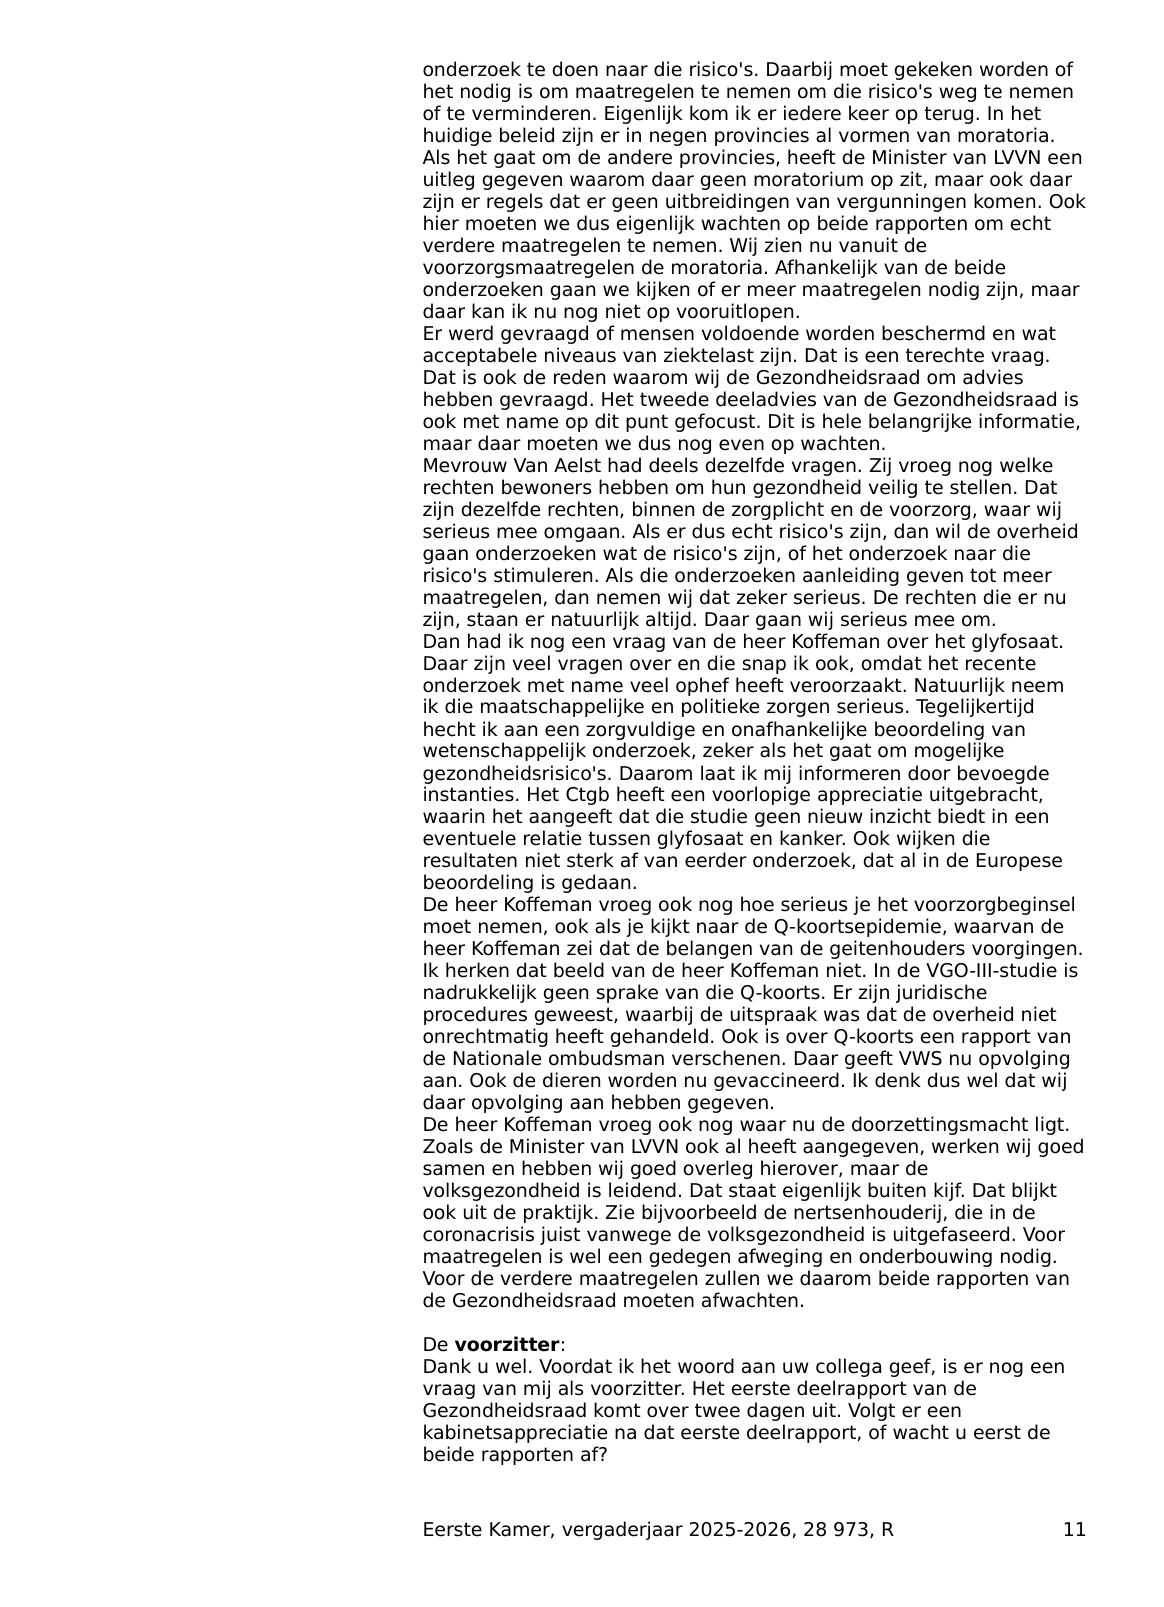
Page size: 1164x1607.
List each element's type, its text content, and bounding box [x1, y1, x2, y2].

text onderzoek te doen naar die risico's. Daarbij moet gekeken worden of het nodig is om maatregelen te nemen om die risico's weg te nemen of te verminderen. Eigenlijk kom ik er iedere keer op terug. In het huidige beleid zijn er in negen provincies al vormen van moratoria. Als het gaat om de andere provincies, heeft de Minister van LVVN een uitleg gegeven waarom daar geen moratorium op zit, maar ook daar zijn er regels dat er geen uitbreidingen van vergunningen komen. Ook hier moeten we dus eigenlijk wachten op beide rapporten om echt verdere maatregelen te nemen. Wij zien nu vanuit de voorzorgsmaatregelen de moratoria. Afhankelijk van de beide onderzoeken gaan we kijken of er meer maatregelen nodig zijn, maar daar kan ik nu nog niet op vooruitlopen. [422, 59, 1087, 323]
text De heer Koffeman vroeg ook nog waar nu de doorzettingsmacht ligt. Zoals de Minister van LVVN ook al heeft aangegeven, werken wij goed samen en hebben wij goed overleg hierover, maar de volksgezondheid is leidend. Dat staat eigenlijk buiten kijf. Dat blijkt ook uit de praktijk. Zie bijvoorbeeld de nertsenhouderij, die in de coronacrisis juist vanwege de volksgezondheid is uitgefaseerd. Voor maatregelen is wel een gedegen afweging en onderbouwing nodig. Voor de verdere maatregelen zullen we daarom beide rapporten van de Gezondheidsraad moeten afwachten. [422, 1114, 1087, 1312]
text Er werd gevraagd of mensen voldoende worden beschermd en wat acceptabele niveaus van ziektelast zijn. Dat is een terechte vraag. Dat is ook de reden waarom wij de Gezondheidsraad om advies hebben gevraagd. Het tweede deeladvies van de Gezondheidsraad is ook met name op dit punt gefocust. Dit is hele belangrijke informatie, maar daar moeten we dus nog even op wachten. [422, 323, 1087, 455]
text De voorzitter: [422, 1334, 1087, 1356]
text Dan had ik nog een vraag van de heer Koffeman over het glyfosaat. Daar zijn veel vragen over en die snap ik ook, omdat het recente onderzoek met name veel ophef heeft veroorzaakt. Natuurlijk neem ik die maatschappelijke en politieke zorgen serieus. Tegelijkertijd hecht ik aan een zorgvuldige en onafhankelijke beoordeling van wetenschappelijk onderzoek, zeker als het gaat om mogelijke gezondheidsrisico's. Daarom laat ik mij informeren door bevoegde instanties. Het Ctgb heeft een voorlopige appreciatie uitgebracht, waarin het aangeeft dat die studie geen nieuw inzicht biedt in een eventuele relatie tussen glyfosaat en kanker. Ook wijken die resultaten niet sterk af van eerder onderzoek, dat al in de Europese beoordeling is gedaan. [422, 631, 1087, 894]
text De heer Koffeman vroeg ook nog hoe serieus je het voorzorgbeginsel moet nemen, ook als je kijkt naar de Q-koortsepidemie, waarvan de heer Koffeman zei dat de belangen van de geitenhouders voorgingen. Ik herken dat beeld van de heer Koffeman niet. In de VGO-III-studie is nadrukkelijk geen sprake van die Q-koorts. Er zijn juridische procedures geweest, waarbij de uitspraak was dat de overheid niet onrechtmatig heeft gehandeld. Ook is over Q-koorts een rapport van de Nationale ombudsman verschenen. Daar geeft VWS nu opvolging aan. Ook de dieren worden nu gevaccineerd. Ik denk dus wel dat wij daar opvolging aan hebben gegeven. [422, 894, 1087, 1114]
text Dank u wel. Voordat ik het woord aan uw collega geef, is er nog een vraag van mij als voorzitter. Het eerste deelrapport van de Gezondheidsraad komt over twee dagen uit. Volgt er een kabinetsappreciatie na dat eerste deelrapport, of wacht u eerst de beide rapporten af? [422, 1356, 1087, 1466]
text Mevrouw Van Aelst had deels dezelfde vragen. Zij vroeg nog welke rechten bewoners hebben om hun gezondheid veilig te stellen. Dat zijn dezelfde rechten, binnen de zorgplicht en de voorzorg, waar wij serieus mee omgaan. Als er dus echt risico's zijn, dan wil de overheid gaan onderzoeken wat de risico's zijn, of het onderzoek naar die risico's stimuleren. Als die onderzoeken aanleiding geven tot meer maatregelen, dan nemen wij dat zeker serieus. De rechten die er nu zijn, staan er natuurlijk altijd. Daar gaan wij serieus mee om. [422, 455, 1087, 631]
